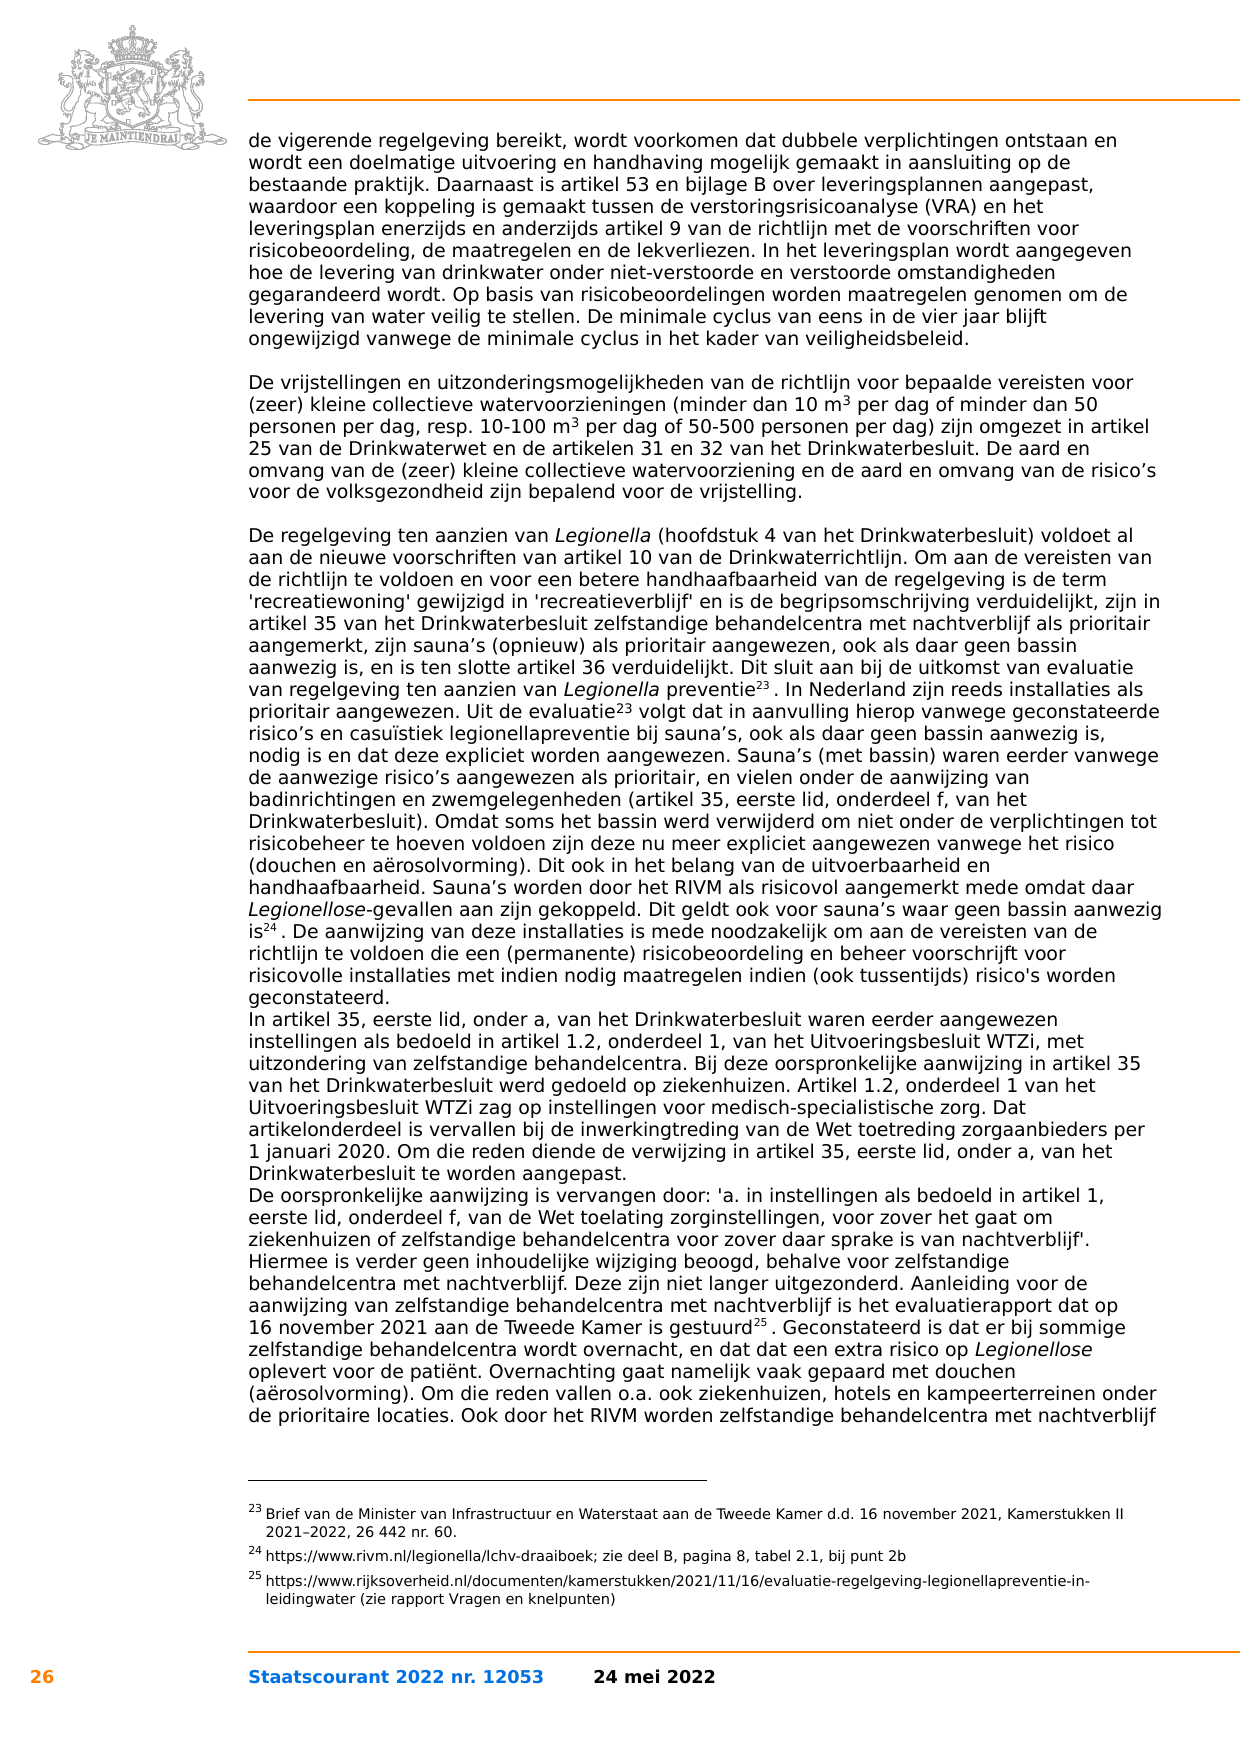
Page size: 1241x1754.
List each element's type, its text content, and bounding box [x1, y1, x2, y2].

text de vigerende regelgeving bereikt, wordt voorkomen dat dubbele verplichtingen ontstaan en wordt een doelmatige uitvoering en handhaving mogelijk gemaakt in aansluiting op de bestaande praktijk. Daarnaast is artikel 53 en bijlage B over leveringsplannen aangepast, waardoor een koppeling is gemaakt tussen de verstoringsrisicoanalyse (VRA) en het leveringsplan enerzijds en anderzijds artikel 9 van de richtlijn met de voorschriften voor risicobeoordeling, de maatregelen en de lekverliezen. In het leveringsplan wordt aangegeven hoe de levering van drinkwater onder niet-verstoorde en verstoorde omstandigheden gegarandeerd wordt. Op basis van risicobeoordelingen worden maatregelen genomen om de levering van water veilig te stellen. De minimale cyclus van eens in de vier jaar blijft ongewijzigd vanwege de minimale cyclus in het kader van veiligheidsbeleid. [248, 130, 1163, 350]
text In artikel 35, eerste lid, onder a, van het Drinkwaterbesluit waren eerder aangewezen instellingen als bedoeld in artikel 1.2, onderdeel 1, van het Uitvoeringsbesluit WTZi, met uitzondering van zelfstandige behandelcentra. Bij deze oorspronkelijke aanwijzing in artikel 35 van het Drinkwaterbesluit werd gedoeld op ziekenhuizen. Artikel 1.2, onderdeel 1 van het Uitvoeringsbesluit WTZi zag op instellingen voor medisch-specialistische zorg. Dat artikelonderdeel is vervallen bij de inwerkingtreding van de Wet toetreding zorgaanbieders per 1 januari 2020. Om die reden diende de verwijzing in artikel 35, eerste lid, onder a, van het Drinkwaterbesluit te worden aangepast. [248, 1009, 1163, 1185]
text https://www.rivm.nl/legionella/lchv-draaiboek; zie deel B, pagina 8, tabel 2.1, bij punt 2b [248, 1544, 1163, 1566]
picture [38, 25, 227, 150]
text Brief van de Minister van Infrastructuur en Waterstaat aan de Tweede Kamer d.d. 16 november 2021, Kamerstukken II 2021–2022, 26 442 nr. 60. [248, 1502, 1163, 1541]
text De vrijstellingen en uitzonderingsmogelijkheden van de richtlijn voor bepaalde vereisten voor (zeer) kleine collectieve watervoorzieningen (minder dan 10 m3 per dag of minder dan 50 personen per dag, resp. 10-100 m3 per dag of 50-500 personen per dag) zijn omgezet in artikel 25 van de Drinkwaterwet en de artikelen 31 en 32 van het Drinkwaterbesluit. De aard en omvang van de (zeer) kleine collectieve watervoorziening en de aard en omvang van de risico’s voor de volksgezondheid zijn bepalend voor de vrijstelling. [248, 372, 1163, 503]
text De regelgeving ten aanzien van Legionella (hoofdstuk 4 van het Drinkwaterbesluit) voldoet al aan de nieuwe voorschriften van artikel 10 van de Drinkwaterrichtlijn. Om aan de vereisten van de richtlijn te voldoen en voor een betere handhaafbaarheid van de regelgeving is de term 'recreatiewoning' gewijzigd in 'recreatieverblijf' en is de begripsomschrijving verduidelijkt, zijn in artikel 35 van het Drinkwaterbesluit zelfstandige behandelcentra met nachtverblijf als prioritair aangemerkt, zijn sauna’s (opnieuw) als prioritair aangewezen, ook als daar geen bassin aanwezig is, en is ten slotte artikel 36 verduidelijkt. Dit sluit aan bij de uitkomst van evaluatie van regelgeving ten aanzien van Legionella preventie. In Nederland zijn reeds installaties als prioritair aangewezen. Uit de evaluatie23 volgt dat in aanvulling hierop vanwege geconstateerde risico’s en casuïstiek legionellapreventie bij sauna’s, ook als daar geen bassin aanwezig is, nodig is en dat deze expliciet worden aangewezen. Sauna’s (met bassin) waren eerder vanwege de aanwezige risico’s aangewezen als prioritair, en vielen onder de aanwijzing van badinrichtingen en zwemgelegenheden (artikel 35, eerste lid, onderdeel f, van het Drinkwaterbesluit). Omdat soms het bassin werd verwijderd om niet onder de verplichtingen tot risicobeheer te hoeven voldoen zijn deze nu meer expliciet aangewezen vanwege het risico (douchen en aërosolvorming). Dit ook in het belang van de uitvoerbaarheid en handhaafbaarheid. Sauna’s worden door het RIVM als risicovol aangemerkt mede omdat daar Legionellose-gevallen aan zijn gekoppeld. Dit geldt ook voor sauna’s waar geen bassin aanwezig is. De aanwijzing van deze installaties is mede noodzakelijk om aan de vereisten van de richtlijn te voldoen die een (permanente) risicobeoordeling en beheer voorschrijft voor risicovolle installaties met indien nodig maatregelen indien (ook tussentijds) risico's worden geconstateerd. [248, 525, 1163, 1009]
text https://www.rijksoverheid.nl/documenten/kamerstukken/2021/11/16/evaluatie-regelgeving-legionellapreventie-in-leidingwater (zie rapport Vragen en knelpunten) [248, 1569, 1163, 1608]
text De oorspronkelijke aanwijzing is vervangen door: 'a. in instellingen als bedoeld in artikel 1, eerste lid, onderdeel f, van de Wet toelating zorginstellingen, voor zover het gaat om ziekenhuizen of zelfstandige behandelcentra voor zover daar sprake is van nachtverblijf'. Hiermee is verder geen inhoudelijke wijziging beoogd, behalve voor zelfstandige behandelcentra met nachtverblijf. Deze zijn niet langer uitgezonderd. Aanleiding voor de aanwijzing van zelfstandige behandelcentra met nachtverblijf is het evaluatierapport dat op 16 november 2021 aan de Tweede Kamer is gestuurd. Geconstateerd is dat er bij sommige zelfstandige behandelcentra wordt overnacht, en dat dat een extra risico op Legionellose oplevert voor de patiënt. Overnachting gaat namelijk vaak gepaard met douchen (aërosolvorming). Om die reden vallen o.a. ook ziekenhuizen, hotels en kampeerterreinen onder de prioritaire locaties. Ook door het RIVM worden zelfstandige behandelcentra met nachtverblijf [248, 1185, 1163, 1426]
